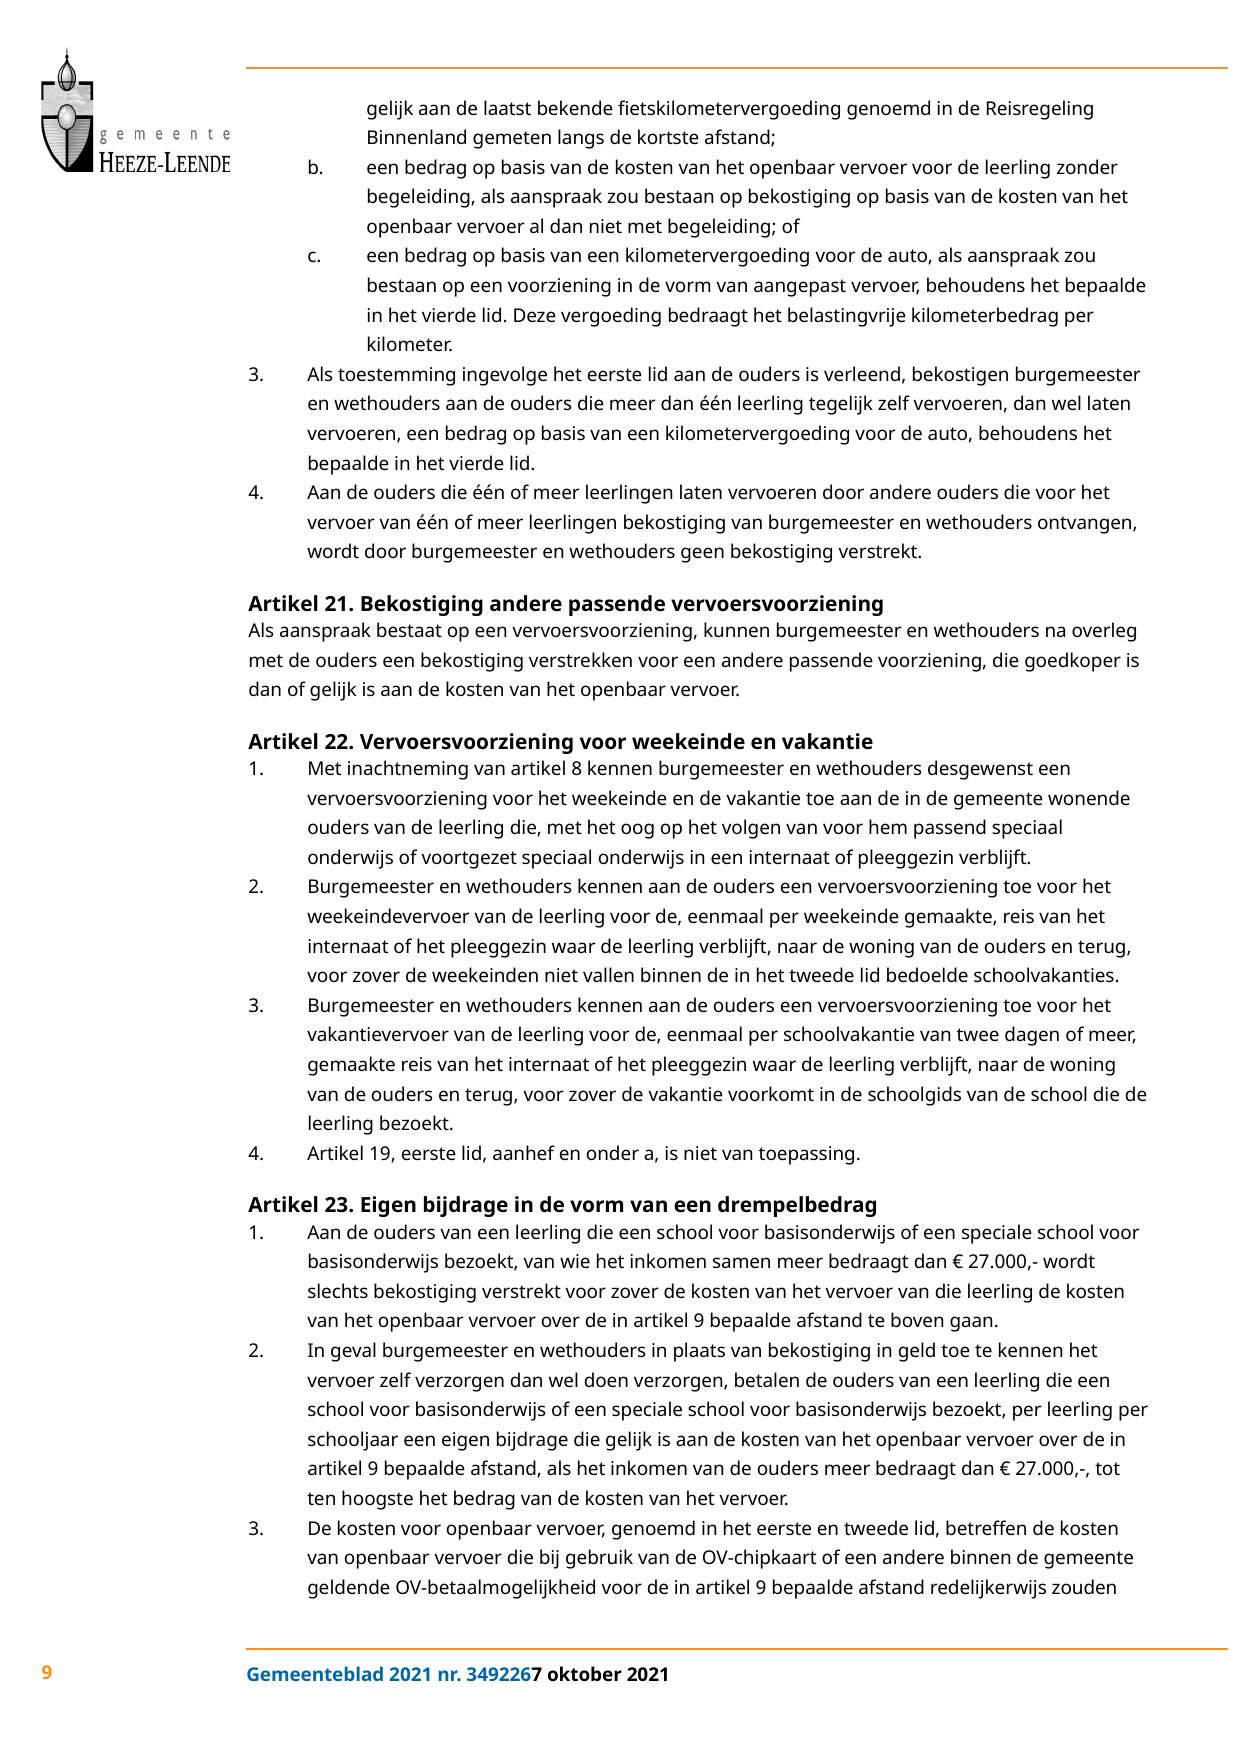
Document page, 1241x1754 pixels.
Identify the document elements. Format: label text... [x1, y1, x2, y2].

list Als toestemming ingevolge het eerste lid aan de ouders is verleend, bekostigen burgemeester en wethouders aan de ouders die meer dan één leerling tegelijk zelf vervoeren, dan wel laten vervoeren, een bedrag op basis van een kilometervergoeding voor de auto, behoudens het bepaalde in het vierde lid. [248, 361, 1152, 476]
list gelijk aan de laatst bekende fietskilometervergoeding genoemd in de Reisregeling Binnenland gemeten langs de kortste afstand; [307, 95, 1152, 150]
list Aan de ouders die één of meer leerlingen laten vervoeren door andere ouders die voor het vervoer van één of meer leerlingen bekostiging van burgemeester en wethouders ontvangen, wordt door burgemeester en wethouders geen bekostiging verstrekt. [248, 479, 1152, 564]
text Artikel 21. Bekostiging andere passende vervoersvoorziening [248, 589, 1152, 617]
list Artikel 19, eerste lid, aanhef en onder a, is niet van toepassing. [248, 1140, 1152, 1166]
list Burgemeester en wethouders kennen aan de ouders een vervoersvoorziening toe voor het weekeindevervoer van de leerling voor de, eenmaal per weekeinde gemaakte, reis van het internaat of het pleeggezin waar de leerling verblijft, naar de woning van de ouders en terug, voor zover de weekeinden niet vallen binnen de in het tweede lid bedoelde schoolvakanties. [248, 874, 1152, 988]
text Artikel 22. Vervoersvoorziening voor weekeinde en vakantie [248, 727, 1152, 755]
list Met inachtneming van artikel 8 kennen burgemeester en wethouders desgewenst een vervoersvoorziening voor het weekeinde en de vakantie toe aan de in de gemeente wonende ouders van de leerling die, met het oog op het volgen van voor hem passend speciaal onderwijs of voortgezet speciaal onderwijs in een internaat of pleeggezin verblijft. [248, 755, 1152, 870]
list In geval burgemeester en wethouders in plaats van bekostiging in geld toe te kennen het vervoer zelf verzorgen dan wel doen verzorgen, betalen de ouders van een leerling die een school voor basisonderwijs of een speciale school voor basisonderwijs bezoekt, per leerling per schooljaar een eigen bijdrage die gelijk is aan de kosten van het openbaar vervoer over de in artikel 9 bepaalde afstand, als het inkomen van de ouders meer bedraagt dan € 27.000,-, tot ten hoogste het bedrag van de kosten van het vervoer. [248, 1337, 1152, 1511]
list een bedrag op basis van de kosten van het openbaar vervoer voor de leerling zonder begeleiding, als aanspraak zou bestaan op bekostiging op basis van de kosten van het openbaar vervoer al dan niet met begeleiding; of [307, 154, 1152, 239]
list Burgemeester en wethouders kennen aan de ouders een vervoersvoorziening toe voor het vakantievervoer van de leerling voor de, eenmaal per schoolvakantie van twee dagen of meer, gemaakte reis van het internaat of het pleeggezin waar de leerling verblijft, naar de woning van de ouders en terug, voor zover de vakantie voorkomt in de schoolgids van de school die de leerling bezoekt. [248, 992, 1152, 1136]
text Als aanspraak bestaat op een vervoersvoorziening, kunnen burgemeester en wethouders na overleg met de ouders een bekostiging verstrekken voor een andere passende voorziening, die goedkoper is dan of gelijk is aan de kosten van het openbaar vervoer. [248, 617, 1152, 702]
list De kosten voor openbaar vervoer, genoemd in het eerste en tweede lid, betreffen de kosten van openbaar vervoer die bij gebruik van de OV-chipkaart of een andere binnen de gemeente geldende OV-betaalmogelijkheid voor de in artikel 9 bepaalde afstand redelijkerwijs zouden [248, 1515, 1152, 1599]
list een bedrag op basis van een kilometervergoeding voor de auto, als aanspraak zou bestaan op een voorziening in de vorm van aangepast vervoer, behoudens het bepaalde in het vierde lid. Deze vergoeding bedraagt het belastingvrije kilometerbedrag per kilometer. [307, 243, 1152, 357]
text Artikel 23. Eigen bijdrage in de vorm van een drempelbedrag [248, 1190, 1152, 1219]
list Aan de ouders van een leerling die een school voor basisonderwijs of een speciale school voor basisonderwijs bezoekt, van wie het inkomen samen meer bedraagt dan € 27.000,- wordt slechts bekostiging verstrekt voor zover de kosten van het vervoer van die leerling de kosten van het openbaar vervoer over de in artikel 9 bepaalde afstand te boven gaan. [248, 1219, 1152, 1333]
picture [41, 47, 231, 172]
